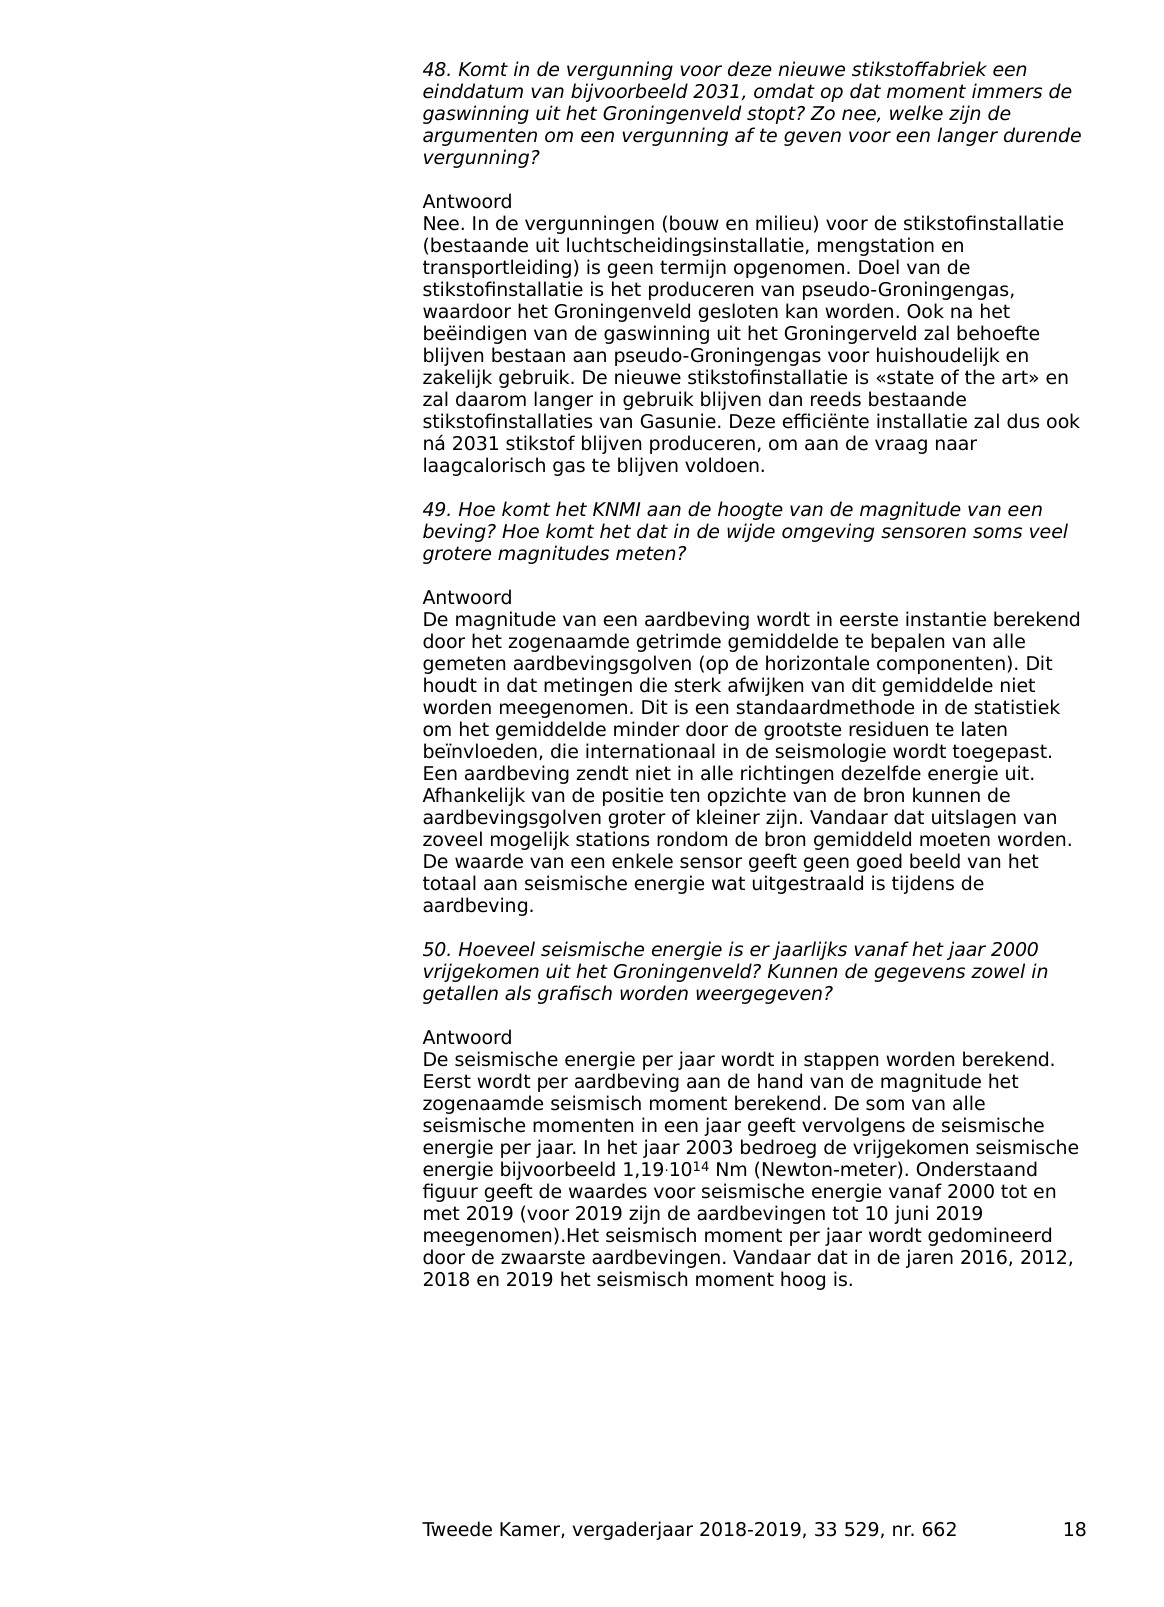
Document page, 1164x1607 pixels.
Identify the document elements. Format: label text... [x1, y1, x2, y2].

text De seismische energie per jaar wordt in stappen worden berekend. Eerst wordt per aardbeving aan de hand van de magnitude het zogenaamde seismisch moment berekend. De som van alle seismische momenten in een jaar geeft vervolgens de seismische energie per jaar. In het jaar 2003 bedroeg de vrijgekomen seismische energie bijvoorbeeld 1,19.1014 Nm (Newton-meter). Onderstaand figuur geeft de waardes voor seismische energie vanaf 2000 tot en met 2019 (voor 2019 zijn de aardbevingen tot 10 juni 2019 meegenomen).Het seismisch moment per jaar wordt gedomineerd door de zwaarste aardbevingen. Vandaar dat in de jaren 2016, 2012, 2018 en 2019 het seismisch moment hoog is. [422, 1049, 1087, 1291]
text 48. Komt in de vergunning voor deze nieuwe stikstoffabriek een einddatum van bijvoorbeeld 2031, omdat op dat moment immers de gaswinning uit het Groningenveld stopt? Zo nee, welke zijn de argumenten om een vergunning af te geven voor een langer durende vergunning? [422, 59, 1087, 169]
text Antwoord [422, 1027, 1087, 1049]
text Antwoord [422, 191, 1087, 213]
text De magnitude van een aardbeving wordt in eerste instantie berekend door het zogenaamde getrimde gemiddelde te bepalen van alle gemeten aardbevingsgolven (op de horizontale componenten). Dit houdt in dat metingen die sterk afwijken van dit gemiddelde niet worden meegenomen. Dit is een standaardmethode in de statistiek om het gemiddelde minder door de grootste residuen te laten beïnvloeden, die internationaal in de seismologie wordt toegepast. Een aardbeving zendt niet in alle richtingen dezelfde energie uit. Afhankelijk van de positie ten opzichte van de bron kunnen de aardbevingsgolven groter of kleiner zijn. Vandaar dat uitslagen van zoveel mogelijk stations rondom de bron gemiddeld moeten worden. De waarde van een enkele sensor geeft geen goed beeld van het totaal aan seismische energie wat uitgestraald is tijdens de aardbeving. [422, 609, 1087, 917]
text 49. Hoe komt het KNMI aan de hoogte van de magnitude van een beving? Hoe komt het dat in de wijde omgeving sensoren soms veel grotere magnitudes meten? [422, 499, 1087, 565]
text Antwoord [422, 587, 1087, 609]
text 50. Hoeveel seismische energie is er jaarlijks vanaf het jaar 2000 vrijgekomen uit het Groningenveld? Kunnen de gegevens zowel in getallen als grafisch worden weergegeven? [422, 939, 1087, 1005]
text Nee. In de vergunningen (bouw en milieu) voor de stikstofinstallatie (bestaande uit luchtscheidingsinstallatie, mengstation en transportleiding) is geen termijn opgenomen. Doel van de stikstofinstallatie is het produceren van pseudo-Groningengas, waardoor het Groningenveld gesloten kan worden. Ook na het beëindigen van de gaswinning uit het Groningerveld zal behoefte blijven bestaan aan pseudo-Groningengas voor huishoudelijk en zakelijk gebruik. De nieuwe stikstofinstallatie is «state of the art» en zal daarom langer in gebruik blijven dan reeds bestaande stikstofinstallaties van Gasunie. Deze efficiënte installatie zal dus ook ná 2031 stikstof blijven produceren, om aan de vraag naar laagcalorisch gas te blijven voldoen. [422, 213, 1087, 477]
